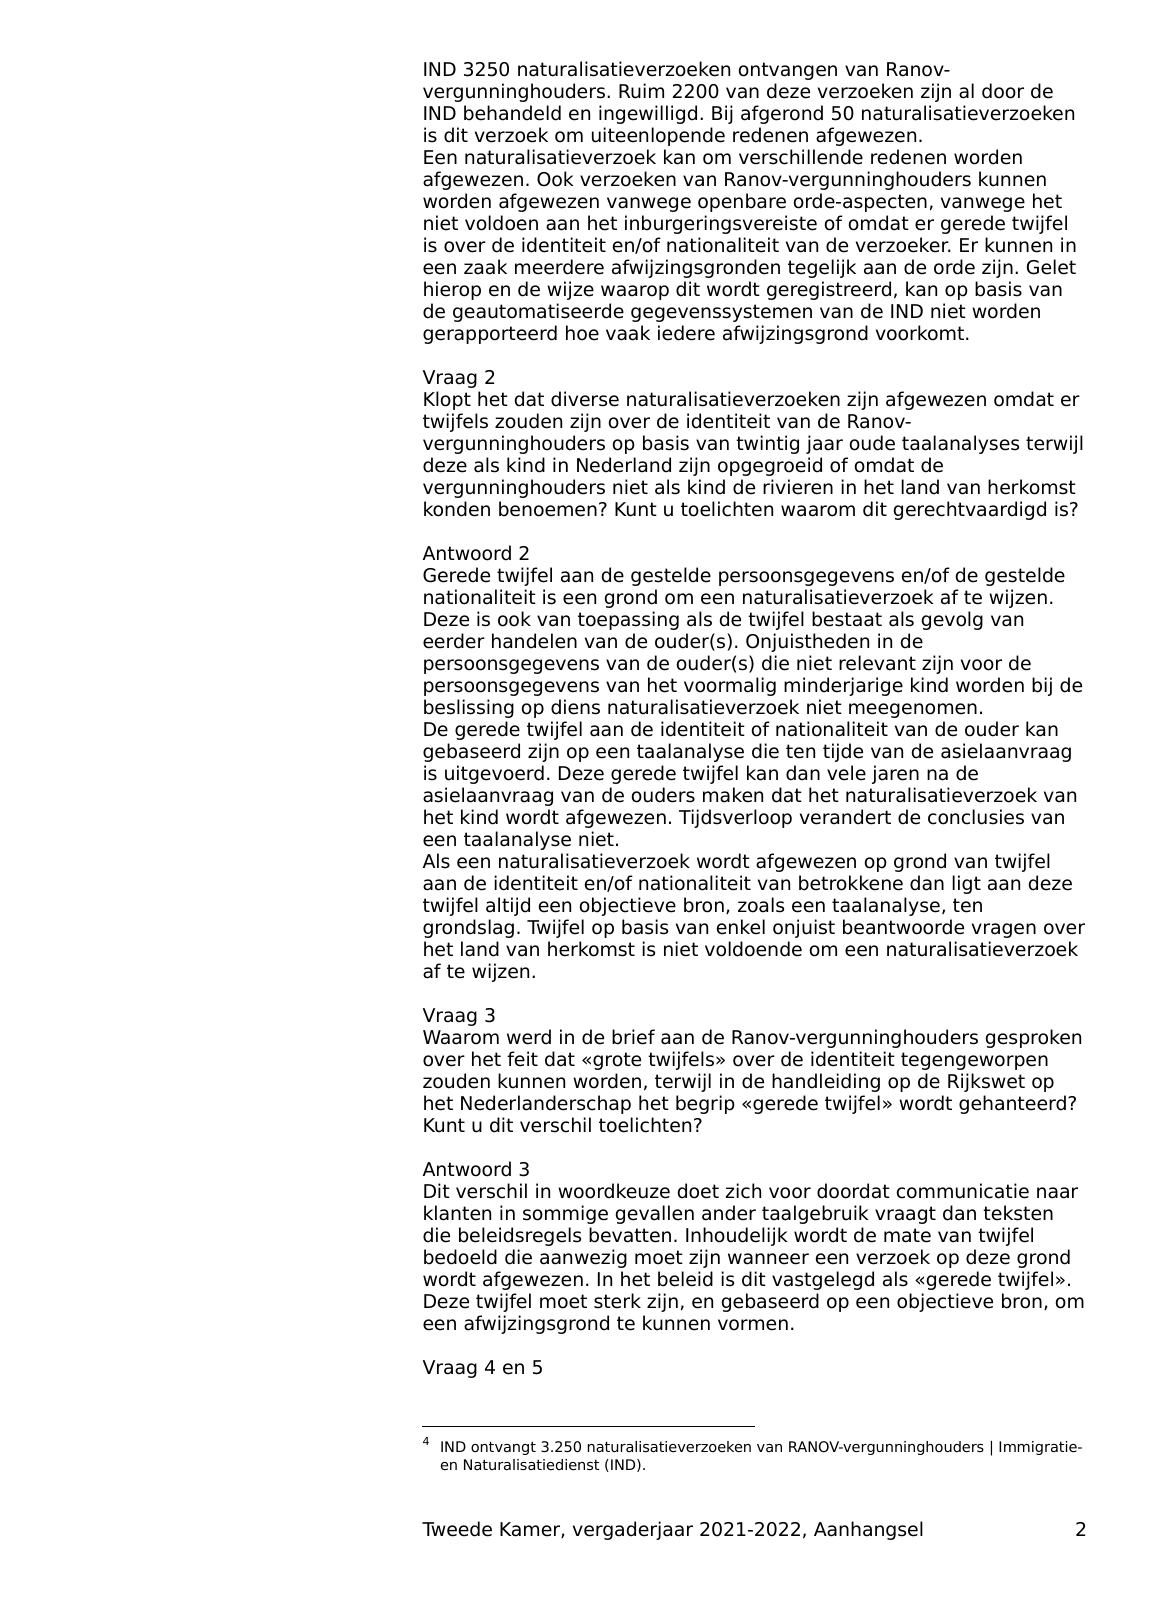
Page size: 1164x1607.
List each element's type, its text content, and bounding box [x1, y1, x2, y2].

text Vraag 4 en 5 [422, 1357, 1087, 1379]
text Als een naturalisatieverzoek wordt afgewezen op grond van twijfel aan de identiteit en/of nationaliteit van betrokkene dan ligt aan deze twijfel altijd een objectieve bron, zoals een taalanalyse, ten grondslag. Twijfel op basis van enkel onjuist beantwoorde vragen over het land van herkomst is niet voldoende om een naturalisatieverzoek af te wijzen. [422, 851, 1087, 983]
text IND 3250 naturalisatieverzoeken ontvangen van Ranov-vergunninghouders. Ruim 2200 van deze verzoeken zijn al door de IND behandeld en ingewilligd. Bij afgerond 50 naturalisatieverzoeken is dit verzoek om uiteenlopende redenen afgewezen. [422, 59, 1087, 147]
text Dit verschil in woordkeuze doet zich voor doordat communicatie naar klanten in sommige gevallen ander taalgebruik vraagt dan teksten die beleidsregels bevatten. Inhoudelijk wordt de mate van twijfel bedoeld die aanwezig moet zijn wanneer een verzoek op deze grond wordt afgewezen. In het beleid is dit vastgelegd als «gerede twijfel». Deze twijfel moet sterk zijn, en gebaseerd op een objectieve bron, om een afwijzingsgrond te kunnen vormen. [422, 1181, 1087, 1335]
text Een naturalisatieverzoek kan om verschillende redenen worden afgewezen. Ook verzoeken van Ranov-vergunninghouders kunnen worden afgewezen vanwege openbare orde-aspecten, vanwege het niet voldoen aan het inburgeringsvereiste of omdat er gerede twijfel is over de identiteit en/of nationaliteit van de verzoeker. Er kunnen in een zaak meerdere afwijzingsgronden tegelijk aan de orde zijn. Gelet hierop en de wijze waarop dit wordt geregistreerd, kan op basis van de geautomatiseerde gegevenssystemen van de IND niet worden gerapporteerd hoe vaak iedere afwijzingsgrond voorkomt. [422, 147, 1087, 345]
text Waarom werd in de brief aan de Ranov-vergunninghouders gesproken over het feit dat «grote twijfels» over de identiteit tegengeworpen zouden kunnen worden, terwijl in de handleiding op de Rijkswet op het Nederlanderschap het begrip «gerede twijfel» wordt gehanteerd? Kunt u dit verschil toelichten? [422, 1027, 1087, 1137]
text Vraag 2 [422, 367, 1087, 389]
text Antwoord 3 [422, 1159, 1087, 1181]
text De gerede twijfel aan de identiteit of nationaliteit van de ouder kan gebaseerd zijn op een taalanalyse die ten tijde van de asielaanvraag is uitgevoerd. Deze gerede twijfel kan dan vele jaren na de asielaanvraag van de ouders maken dat het naturalisatieverzoek van het kind wordt afgewezen. Tijdsverloop verandert de conclusies van een taalanalyse niet. [422, 719, 1087, 851]
text Vraag 3 [422, 1005, 1087, 1027]
text IND ontvangt 3.250 naturalisatieverzoeken van RANOV-vergunninghouders | Immigratie- en Naturalisatiedienst (IND). [422, 1435, 1087, 1474]
text Antwoord 2 [422, 543, 1087, 565]
text Klopt het dat diverse naturalisatieverzoeken zijn afgewezen omdat er twijfels zouden zijn over de identiteit van de Ranov-vergunninghouders op basis van twintig jaar oude taalanalyses terwijl deze als kind in Nederland zijn opgegroeid of omdat de vergunninghouders niet als kind de rivieren in het land van herkomst konden benoemen? Kunt u toelichten waarom dit gerechtvaardigd is? [422, 389, 1087, 521]
text Gerede twijfel aan de gestelde persoonsgegevens en/of de gestelde nationaliteit is een grond om een naturalisatieverzoek af te wijzen. Deze is ook van toepassing als de twijfel bestaat als gevolg van eerder handelen van de ouder(s). Onjuistheden in de persoonsgegevens van de ouder(s) die niet relevant zijn voor de persoonsgegevens van het voormalig minderjarige kind worden bij de beslissing op diens naturalisatieverzoek niet meegenomen. [422, 565, 1087, 719]
